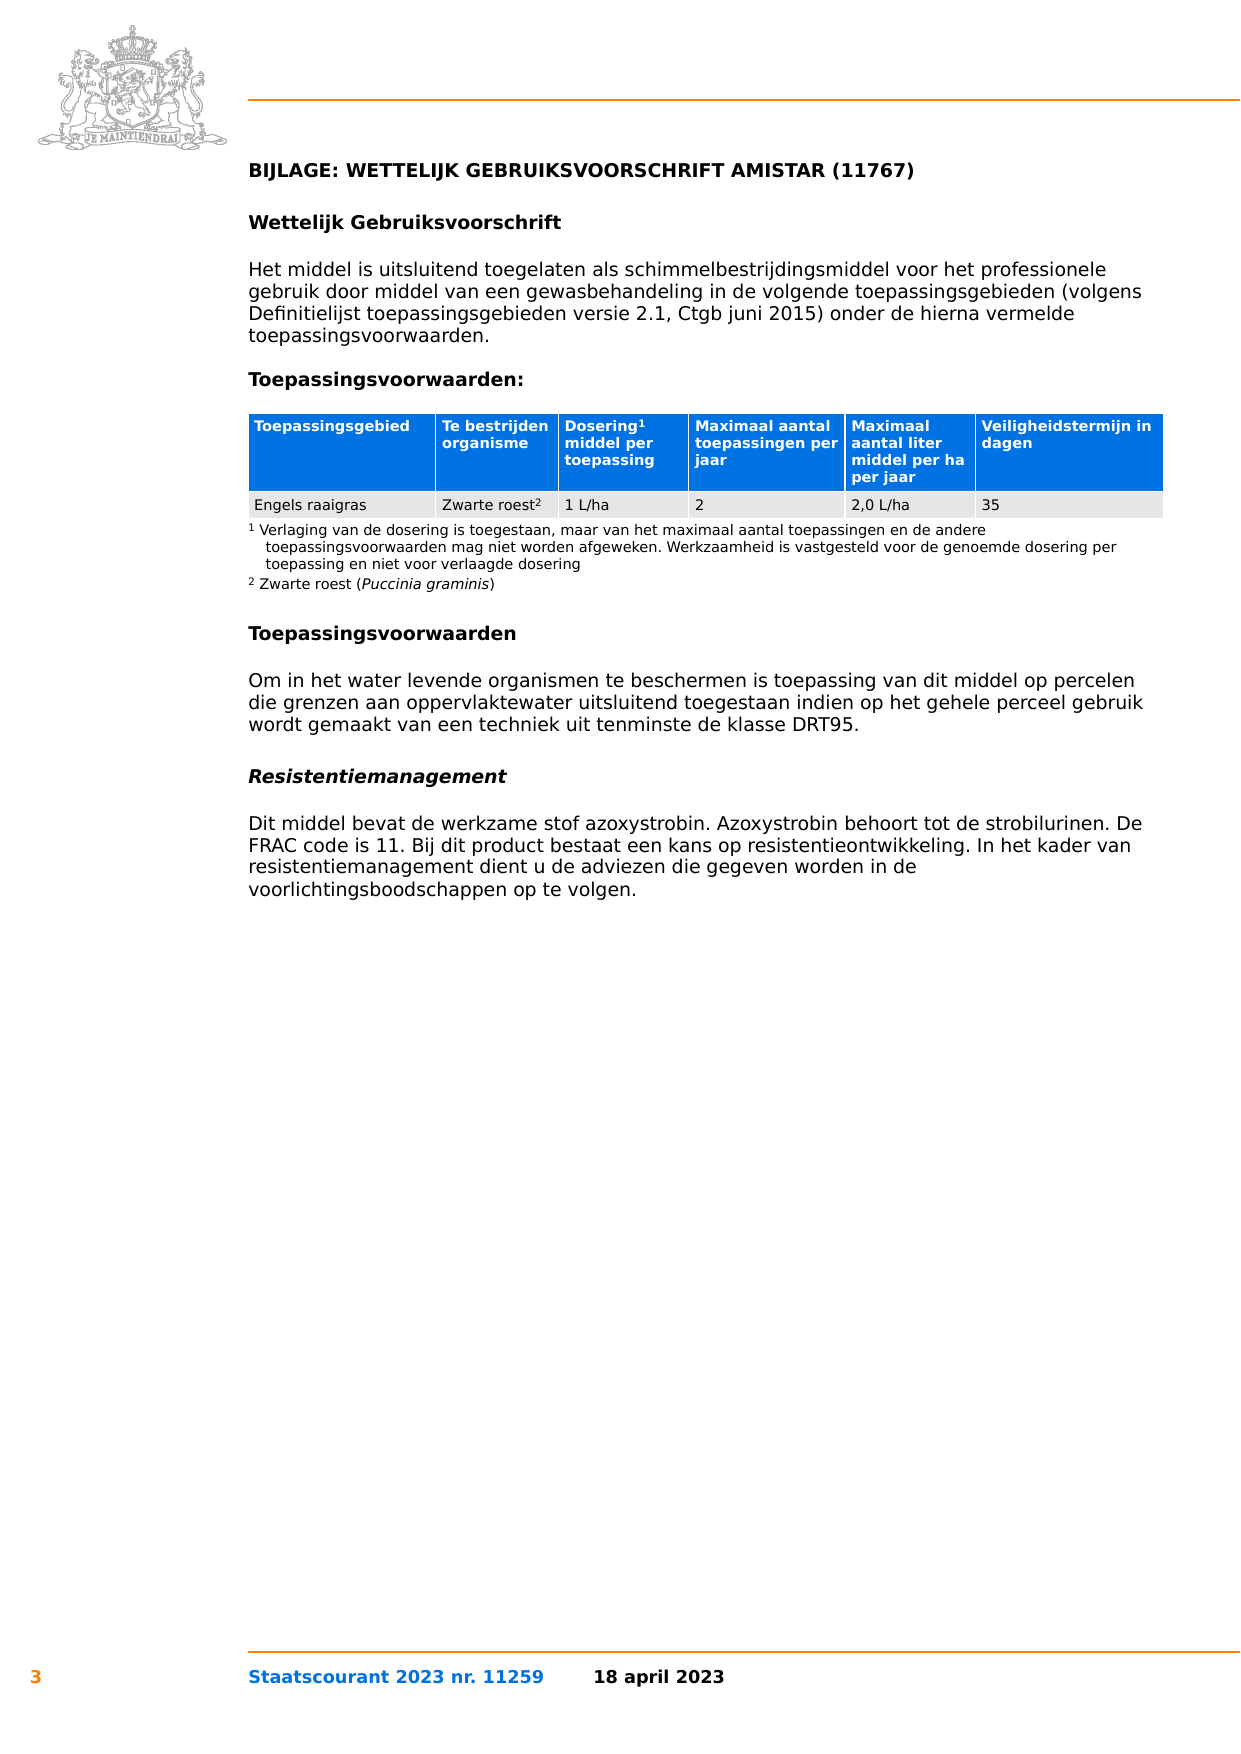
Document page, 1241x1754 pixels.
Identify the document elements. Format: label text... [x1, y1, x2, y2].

text Toepassingsvoorwaarden: [248, 369, 1163, 391]
text Dit middel bevat de werkzame stof azoxystrobin. Azoxystrobin behoort tot de strobilurinen. De FRAC code is 11. Bij dit product bestaat een kans op resistentieontwikkeling. In het kader van resistentiemanagement dient u de adviezen die gegeven worden in de voorlichtingsboodschappen op te volgen. [248, 812, 1163, 900]
table_header Maximaal aantal liter middel per ha per jaar [846, 414, 975, 491]
table_cell 35 [976, 492, 1163, 518]
table_cell Zwarte roest2 [436, 492, 558, 518]
table_header Toepassingsgebied [249, 414, 435, 491]
table_header Te bestrijden organisme [436, 414, 558, 491]
table_cell Engels raaigras [249, 492, 435, 518]
text Het middel is uitsluitend toegelaten als schimmelbestrijdingsmiddel voor het professionele gebruik door middel van een gewasbehandeling in de volgende toepassingsgebieden (volgens Definitielijst toepassingsgebieden versie 2.1, Ctgb juni 2015) onder de hierna vermelde toepassingsvoorwaarden. [248, 259, 1163, 347]
table_header Dosering1 middel per toepassing [559, 414, 688, 491]
table_cell 2,0 L/ha [846, 492, 975, 518]
subtitle Toepassingsvoorwaarden [248, 623, 1163, 644]
subtitle Wettelijk Gebruiksvoorschrift [248, 212, 1163, 234]
subtitle Resistentiemanagement [248, 766, 1163, 787]
subtitle BIJLAGE: WETTELIJK GEBRUIKSVOORSCHRIFT AMISTAR (11767) [248, 160, 1163, 182]
table_header Veiligheidstermijn in dagen [976, 414, 1163, 491]
table_header Maximaal aantal toepassingen per jaar [689, 414, 844, 491]
picture [38, 25, 227, 150]
table_cell 1 L/ha [559, 492, 688, 518]
text Om in het water levende organismen te beschermen is toepassing van dit middel op percelen die grenzen aan oppervlaktewater uitsluitend toegestaan indien op het gehele perceel gebruik wordt gemaakt van een techniek uit tenminste de klasse DRT95. [248, 669, 1163, 736]
table_cell 2 [689, 492, 844, 518]
table_cell 1 Verlaging van de dosering is toegestaan, maar van het maximaal aantal toepassingen en de andere toepassingsvoorwaarden mag niet worden afgeweken. Werkzaamheid is vastgesteld voor de genoemde dosering per toepassing en niet voor verlaagde dosering 2 Zwarte roest (Puccinia graminis) [248, 519, 1163, 593]
